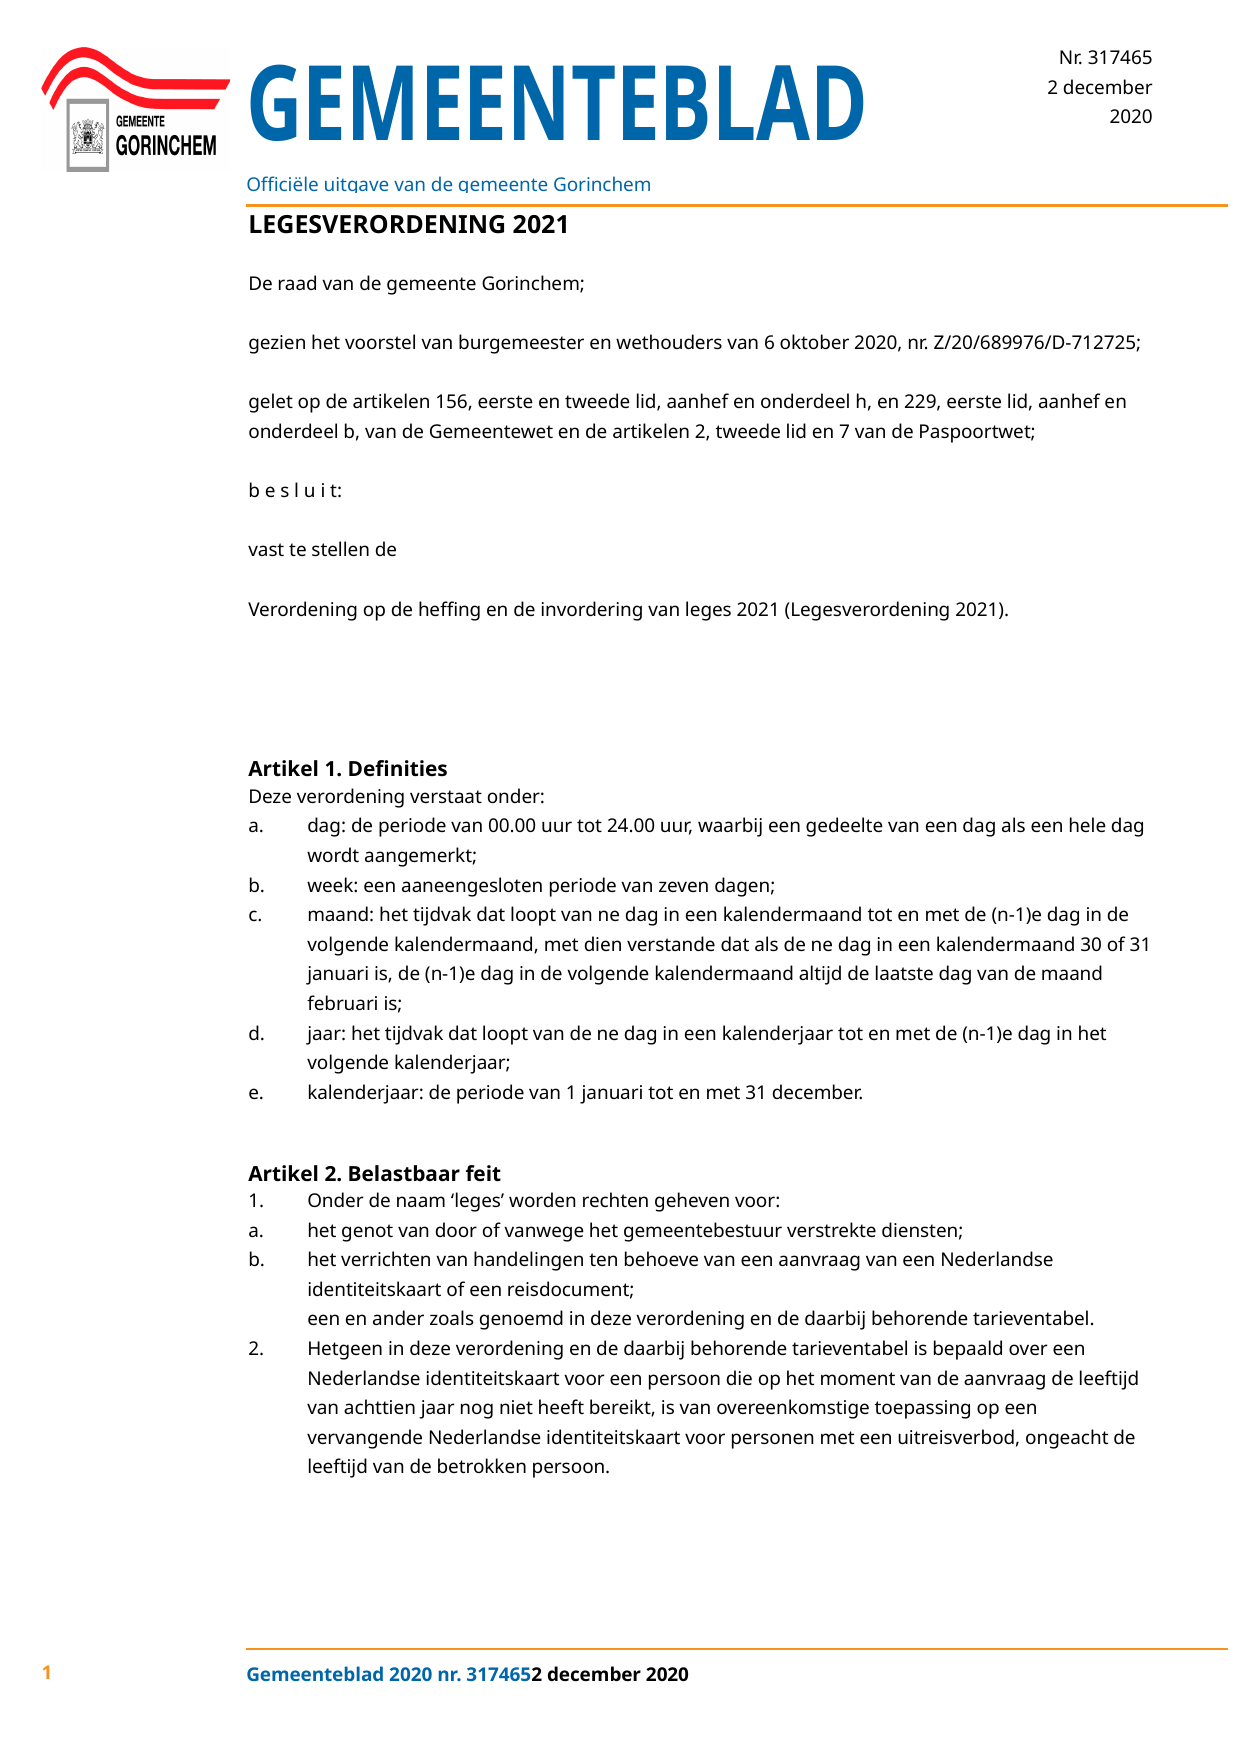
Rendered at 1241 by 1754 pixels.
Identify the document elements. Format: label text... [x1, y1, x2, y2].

list Onder de naam ‘leges’ worden rechten geheven voor: [248, 1187, 1152, 1213]
text Deze verordening verstaat onder: [248, 783, 1152, 809]
list kalenderjaar: de periode van 1 januari tot en met 31 december. [248, 1079, 1152, 1104]
text gezien het voorstel van burgemeester en wethouders van 6 oktober 2020, nr. Z/20/689976/D-712725; [248, 329, 1152, 355]
text De raad van de gemeente Gorinchem; [248, 270, 1152, 296]
text gelet op de artikelen 156, eerste en tweede lid, aanhef en onderdeel h, en 229, eerste lid, aanhef en onderdeel b, van de Gemeentewet en de artikelen 2, tweede lid en 7 van de Paspoortwet; [248, 389, 1152, 444]
list het genot van door of vanwege het gemeentebestuur verstrekte diensten; [248, 1217, 1152, 1243]
list een en ander zoals genoemd in deze verordening en de daarbij behorende tarieventabel. [248, 1306, 1152, 1331]
text vast te stellen de [248, 537, 1152, 562]
text Verordening op de heffing en de invordering van leges 2021 (Legesverordening 2021). [248, 596, 1152, 621]
text LEGESVERORDENING 2021 [248, 207, 1152, 241]
text b e s l u i t: [248, 477, 1152, 503]
text Artikel 2. Belastbaar feit [248, 1159, 1152, 1187]
picture [41, 47, 231, 172]
list het verrichten van handelingen ten behoeve van een aanvraag van een Nederlandse identiteitskaart of een reisdocument; [248, 1246, 1152, 1302]
list week: een aaneengesloten periode van zeven dagen; [248, 872, 1152, 897]
list Hetgeen in deze verordening en de daarbij behorende tarieventabel is bepaald over een Nederlandse identiteitskaart voor een persoon die op het moment van de aanvraag de leeftijd van achttien jaar nog niet heeft bereikt, is van overeenkomstige toepassing op een vervangende Nederlandse identiteitskaart voor personen met een uitreisverbod, ongeacht de leeftijd van de betrokken persoon. [248, 1335, 1152, 1479]
list maand: het tijdvak dat loopt van ne dag in een kalendermaand tot en met de (n-1)e dag in de volgende kalendermaand, met dien verstande dat als de ne dag in een kalendermaand 30 of 31 januari is, de (n-1)e dag in de volgende kalendermaand altijd de laatste dag van de maand februari is; [248, 901, 1152, 1016]
list jaar: het tijdvak dat loopt van de ne dag in een kalenderjaar tot en met de (n-1)e dag in het volgende kalenderjaar; [248, 1020, 1152, 1075]
list dag: de periode van 00.00 uur tot 24.00 uur, waarbij een gedeelte van een dag als een hele dag wordt aangemerkt; [248, 813, 1152, 868]
text Artikel 1. Definities [248, 754, 1152, 783]
